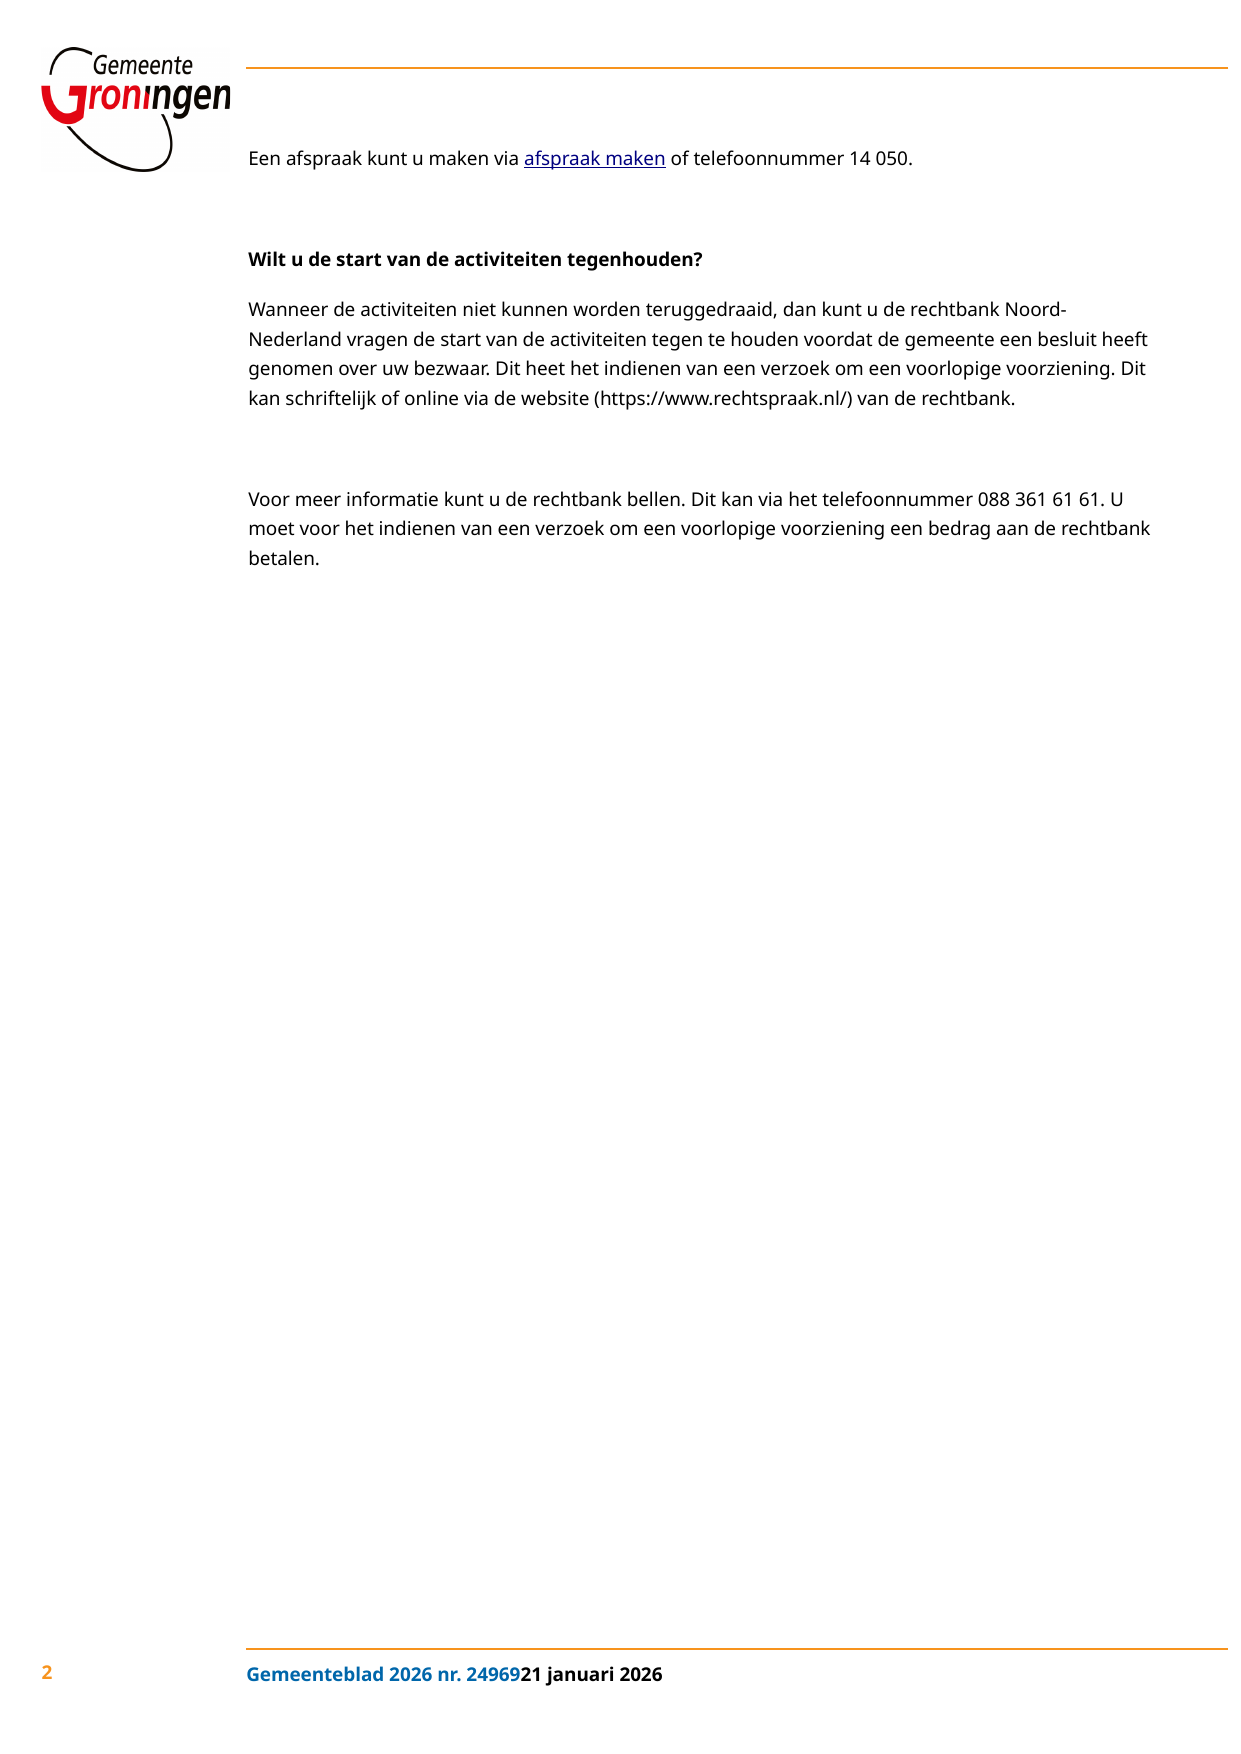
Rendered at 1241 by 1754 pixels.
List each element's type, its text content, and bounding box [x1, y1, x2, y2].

text Een afspraak kunt u maken via afspraak maken of telefoonnummer 14 050. [248, 145, 1152, 171]
text Wanneer de activiteiten niet kunnen worden teruggedraaid, dan kunt u de rechtbank Noord-Nederland vragen de start van de activiteiten tegen te houden voordat de gemeente een besluit heeft genomen over uw bezwaar. Dit heet het indienen van een verzoek om een voorlopige voorziening. Dit kan schriftelijk of online via de website (https://www.rechtspraak.nl/) van de rechtbank. [248, 296, 1152, 411]
text Wilt u de start van de activiteiten tegenhouden? [248, 246, 1152, 272]
picture [41, 47, 231, 172]
text Voor meer informatie kunt u de rechtbank bellen. Dit kan via het telefoonnummer 088 361 61 61. U moet voor het indienen van een verzoek om een voorlopige voorziening een bedrag aan de rechtbank betalen. [248, 486, 1152, 571]
